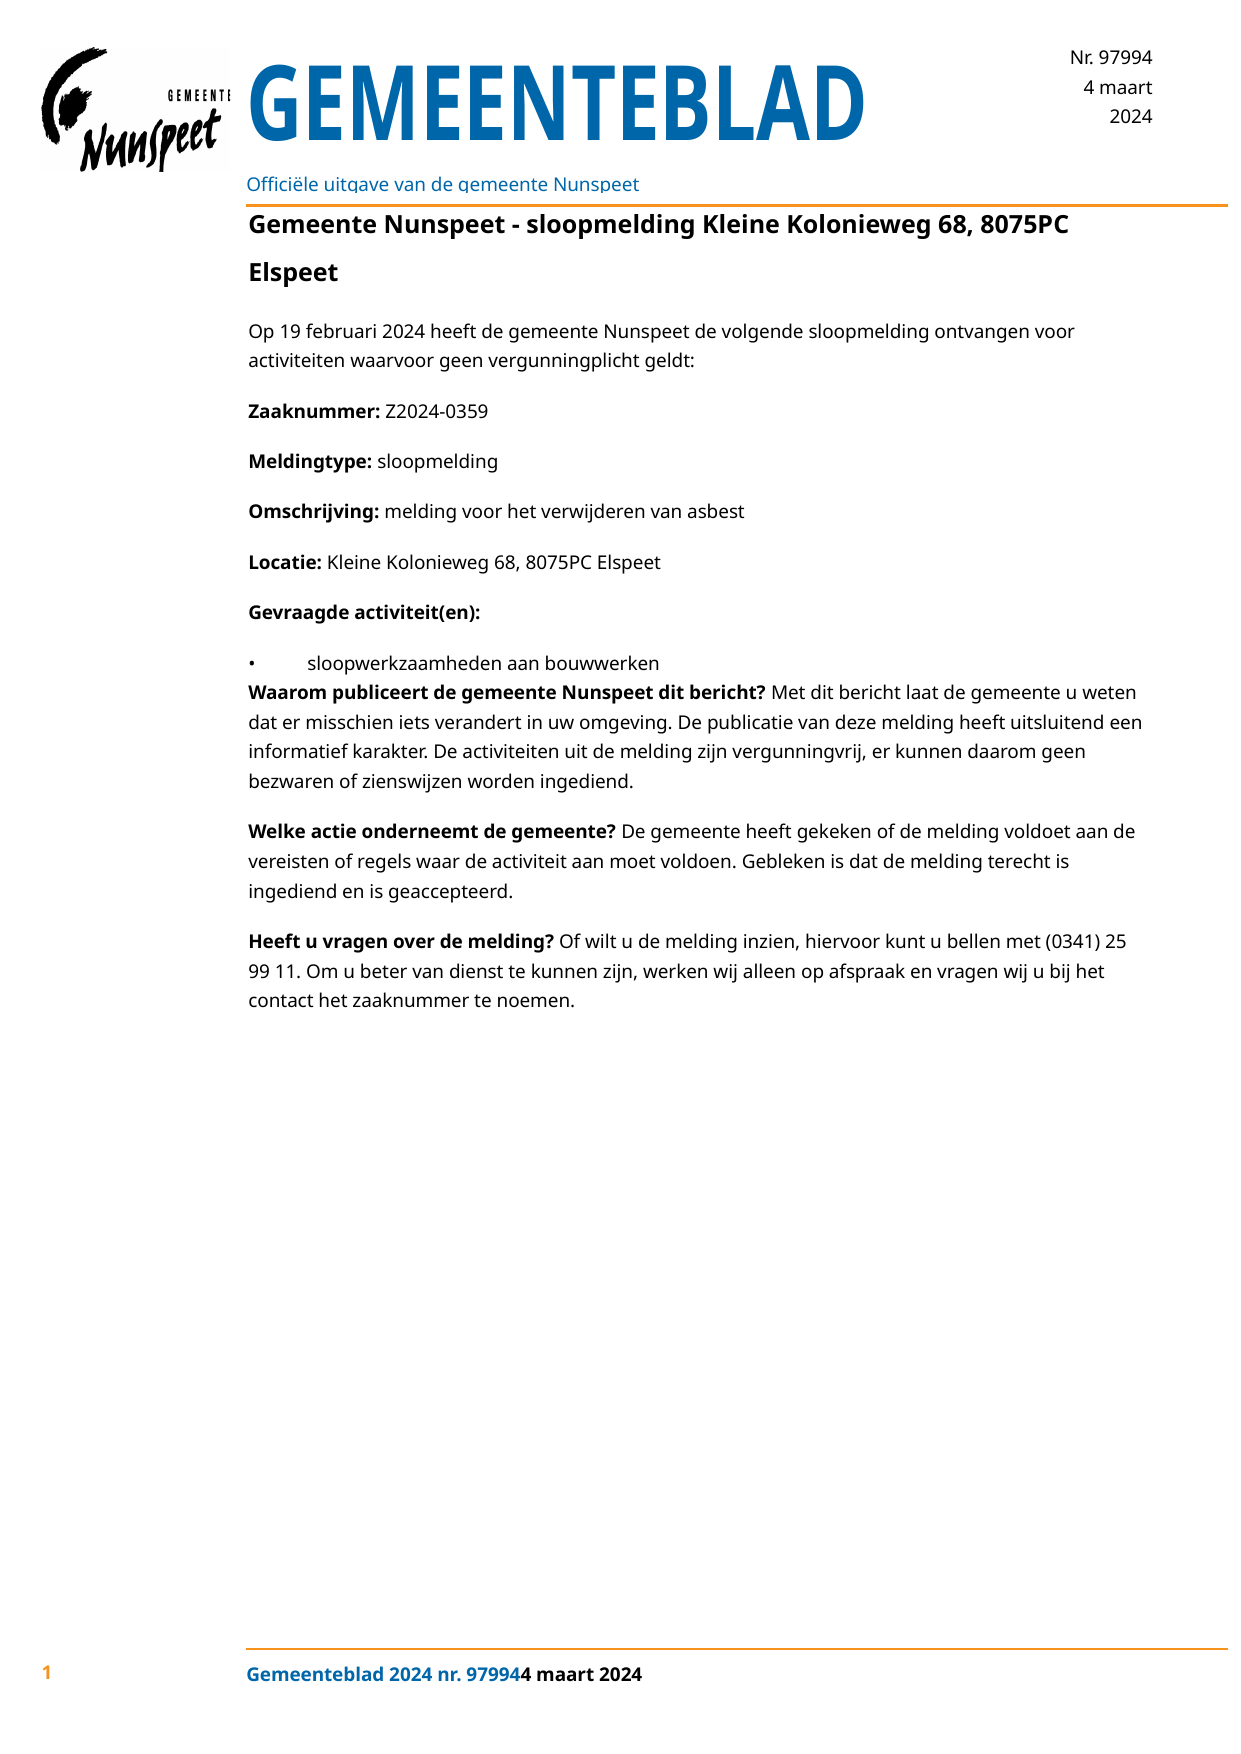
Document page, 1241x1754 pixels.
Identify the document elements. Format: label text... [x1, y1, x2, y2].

picture [41, 47, 231, 172]
text Waarom publiceert de gemeente Nunspeet dit bericht? Met dit bericht laat de gemeente u weten dat er misschien iets verandert in uw omgeving. De publicatie van deze melding heeft uitsluitend een informatief karakter. De activiteiten uit de melding zijn vergunningvrij, er kunnen daarom geen bezwaren of zienswijzen worden ingediend. [248, 679, 1152, 794]
text Locatie: Kleine Kolonieweg 68, 8075PC Elspeet [248, 549, 1152, 575]
list sloopwerkzaamheden aan bouwwerken [248, 650, 1152, 676]
text Omschrijving: melding voor het verwijderen van asbest [248, 499, 1152, 524]
text Heeft u vragen over de melding? Of wilt u de melding inzien, hiervoor kunt u bellen met (0341) 25 99 11. Om u beter van dienst te kunnen zijn, werken wij alleen op afspraak en vragen wij u bij het contact het zaaknummer te noemen. [248, 928, 1152, 1013]
text Welke actie onderneemt de gemeente? De gemeente heeft gekeken of de melding voldoet aan de vereisten of regels waar de activiteit aan moet voldoen. Gebleken is dat de melding terecht is ingediend en is geaccepteerd. [248, 819, 1152, 904]
text Zaaknummer: Z2024-0359 [248, 398, 1152, 424]
text Meldingtype: sloopmelding [248, 448, 1152, 474]
text Gemeente Nunspeet - sloopmelding Kleine Kolonieweg 68, 8075PC Elspeet [248, 207, 1152, 288]
text Op 19 februari 2024 heeft de gemeente Nunspeet de volgende sloopmelding ontvangen voor activiteiten waarvoor geen vergunningplicht geldt: [248, 318, 1152, 373]
text Gevraagde activiteit(en): [248, 599, 1152, 625]
